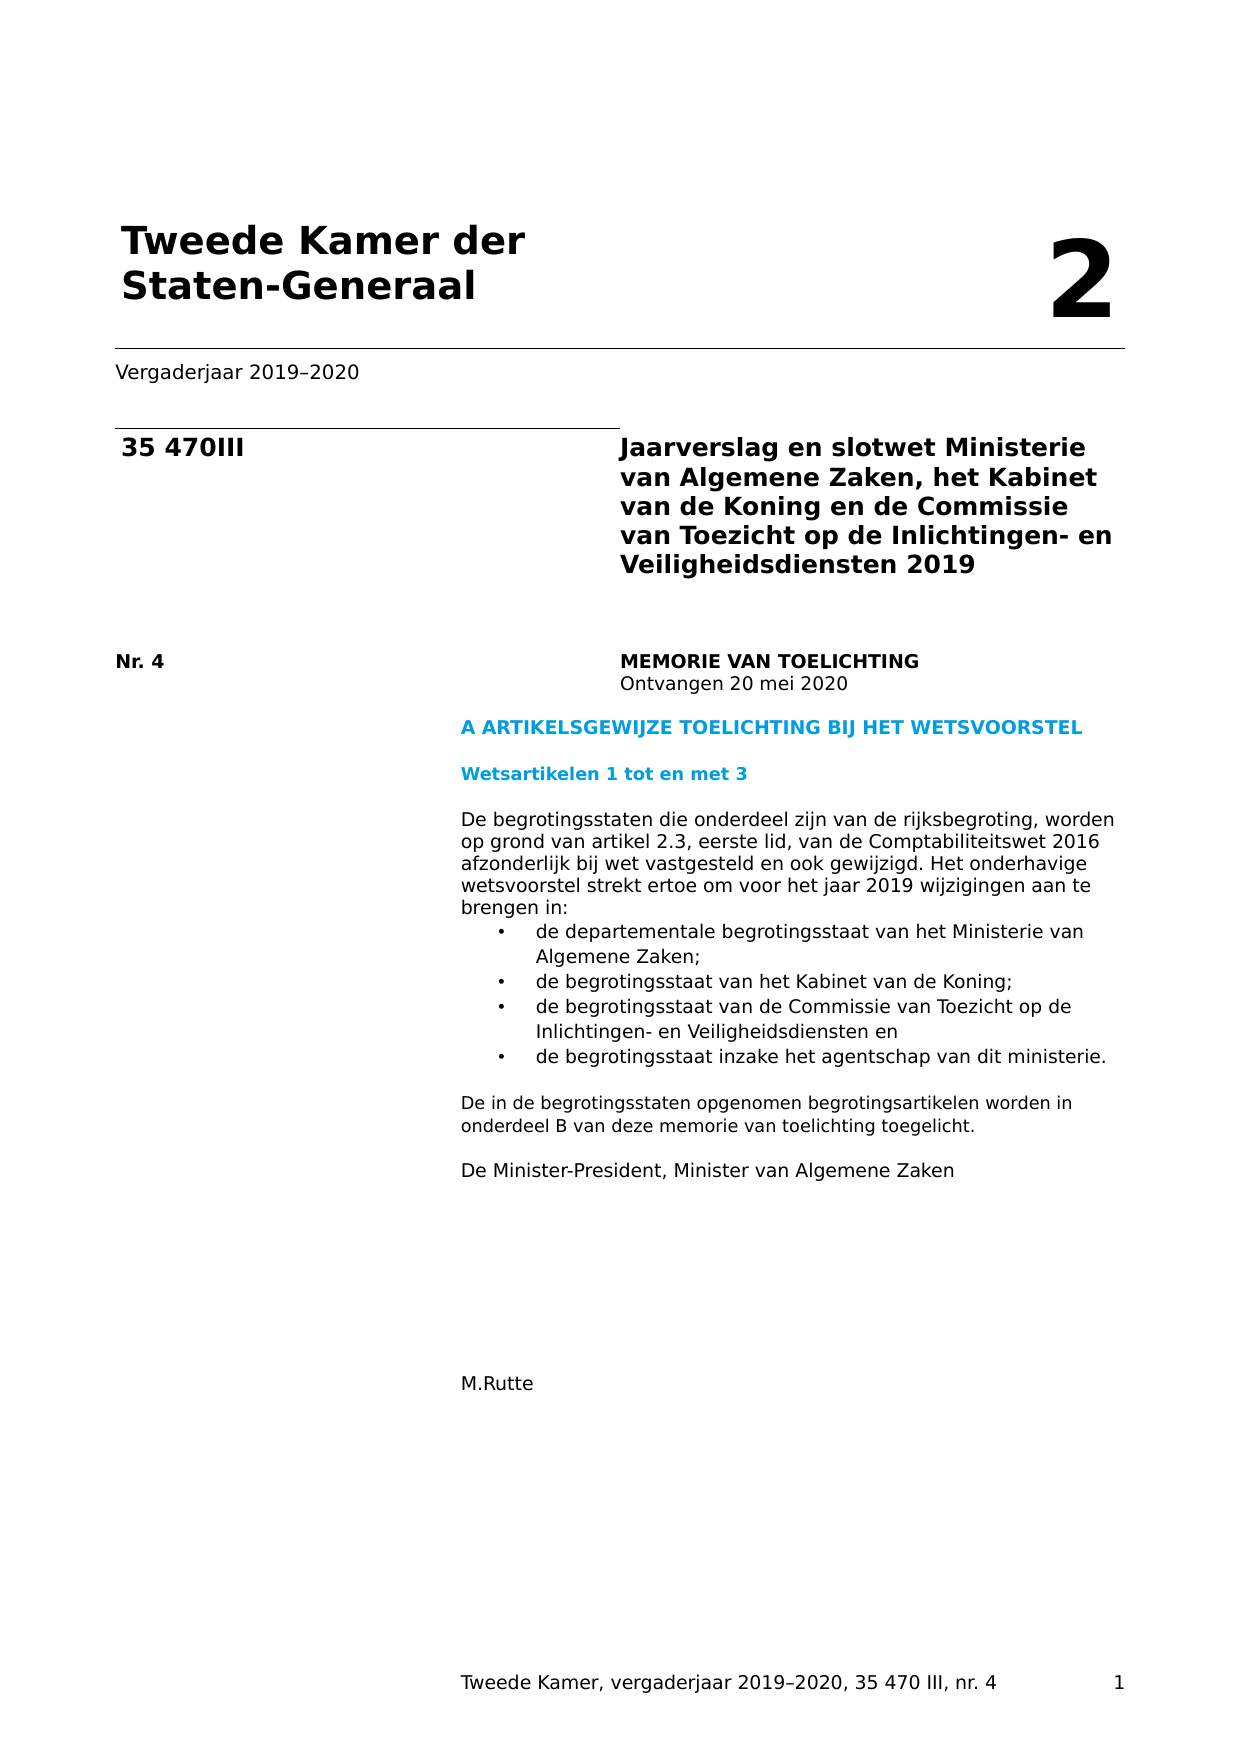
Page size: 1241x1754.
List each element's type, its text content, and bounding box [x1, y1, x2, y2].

text De Minister-President, Minister van Algemene Zaken [461, 1160, 1125, 1182]
table_header Tweede Kamer der Staten-Generaal [115, 213, 620, 348]
table_header 2 [620, 213, 1125, 348]
title Wetsartikelen 1 tot en met 3 [461, 762, 1125, 785]
text De begrotingsstaten die onderdeel zijn van de rijksbegroting, worden op grond van artikel 2.3, eerste lid, van de Comptabiliteitswet 2016 afzonderlijk bij wet vastgesteld en ook gewijzigd. Het onderhavige wetsvoorstel strekt ertoe om voor het jaar 2019 wijzigingen aan te brengen in: [461, 809, 1125, 919]
text De in de begrotingsstaten opgenomen begrotingsartikelen worden in onderdeel B van deze memorie van toelichting toegelicht. [461, 1091, 1125, 1137]
table_cell Vergaderjaar 2019–2020 [115, 349, 1125, 384]
table_header Jaarverslag en slotwet Ministerie van Algemene Zaken, het Kabinet van de Koning en de Commissie van Toezicht op de Inlichtingen- en Veiligheidsdiensten 2019 [620, 428, 1125, 585]
list de begrotingsstaat inzake het agentschap van dit ministerie. [498, 1044, 1125, 1069]
table_header Nr. 4 [115, 651, 620, 717]
table_header 35 470III [115, 429, 620, 585]
text M.Rutte [461, 1372, 1125, 1394]
table_header Memorie van toelichting Ontvangen 20 mei 2020 [620, 651, 1125, 717]
list de begrotingsstaat van het Kabinet van de Koning; [498, 969, 1125, 994]
list de departementale begrotingsstaat van het Ministerie van Algemene Zaken; [498, 919, 1125, 969]
list de begrotingsstaat van de Commissie van Toezicht op de Inlichtingen- en Veiligheidsdiensten en [498, 994, 1125, 1044]
title A Artikelsgewijze toelichting bij het wetsvoorstel [461, 717, 1125, 739]
